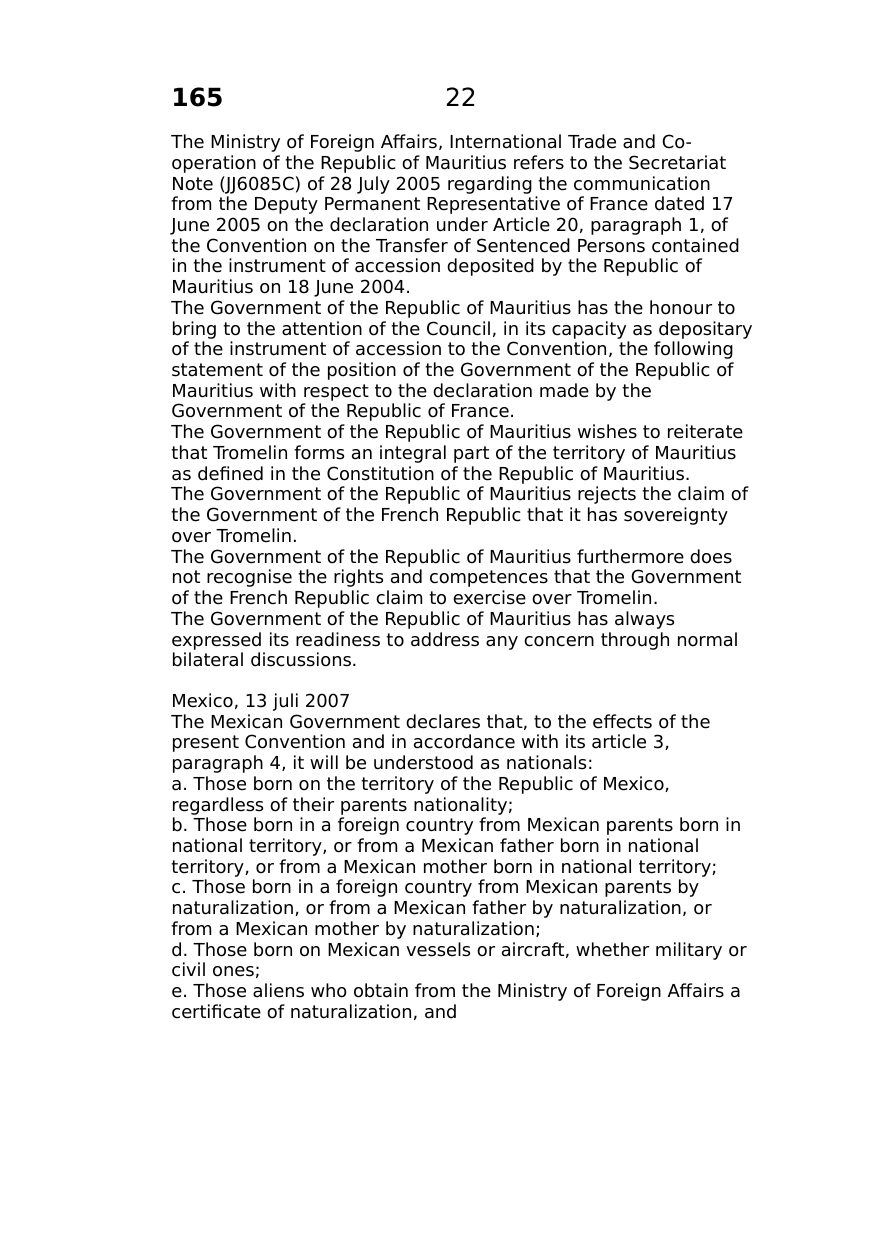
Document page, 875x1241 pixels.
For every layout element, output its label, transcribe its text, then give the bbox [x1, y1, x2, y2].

text The Government of the Republic of Mauritius has the honour to bring to the attention of the Council, in its capacity as depositary of the instrument of accession to the Convention, the following statement of the position of the Government of the Republic of Mauritius with respect to the declaration made by the Government of the Republic of France. [171, 298, 756, 422]
text d. Those born on Mexican vessels or aircraft, whether military or civil ones; [171, 939, 756, 981]
text The Mexican Government declares that, to the effects of the present Convention and in accordance with its article 3, paragraph 4, it will be understood as nationals: [171, 712, 756, 774]
text The Government of the Republic of Mauritius wishes to reiterate that Tromelin forms an integral part of the territory of Mauritius as defined in the Constitution of the Republic of Mauritius. [171, 422, 756, 484]
text e. Those aliens who obtain from the Ministry of Foreign Affairs a certificate of naturalization, and [171, 981, 756, 1022]
text c. Those born in a foreign country from Mexican parents by naturalization, or from a Mexican father by naturalization, or from a Mexican mother by naturalization; [171, 877, 756, 939]
text The Government of the Republic of Mauritius furthermore does not recognise the rights and competences that the Government of the French Republic claim to exercise over Tromelin. [171, 546, 756, 609]
text The Ministry of Foreign Affairs, International Trade and Co-operation of the Republic of Mauritius refers to the Secretariat Note (JJ6085C) of 28 July 2005 regarding the communication from the Deputy Permanent Representative of France dated 17 June 2005 on the declaration under Article 20, paragraph 1, of the Convention on the Transfer of Sentenced Persons contained in the instrument of accession deposited by the Republic of Mauritius on 18 June 2004. [171, 132, 756, 298]
text The Government of the Republic of Mauritius has always expressed its readiness to address any concern through normal bilateral discussions. [171, 609, 756, 671]
text b. Those born in a foreign country from Mexican parents born in national territory, or from a Mexican father born in national territory, or from a Mexican mother born in national territory; [171, 815, 756, 877]
text The Government of the Republic of Mauritius rejects the claim of the Government of the French Republic that it has sovereignty over Tromelin. [171, 484, 756, 546]
text a. Those born on the territory of the Republic of Mexico, regardless of their parents nationality; [171, 774, 756, 815]
text Mexico, 13 juli 2007 [171, 691, 756, 712]
